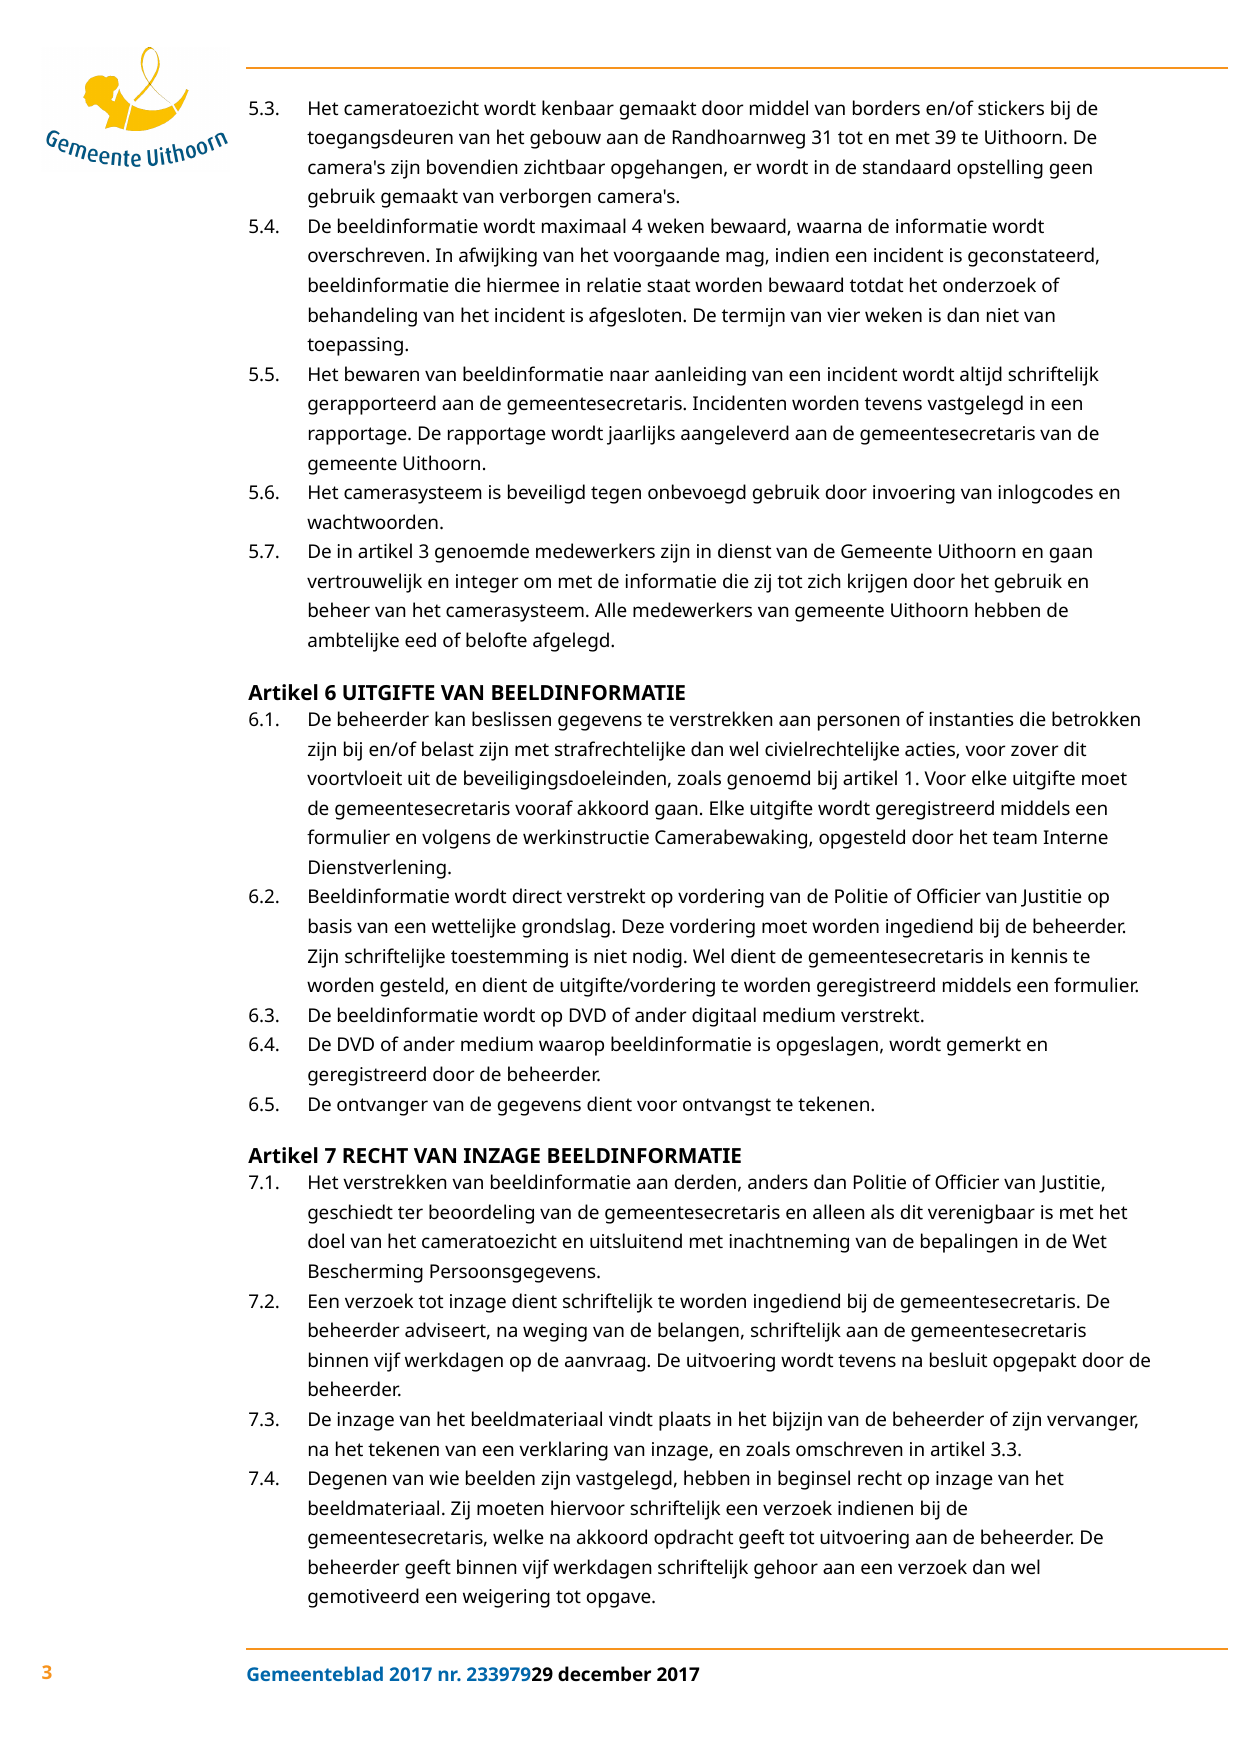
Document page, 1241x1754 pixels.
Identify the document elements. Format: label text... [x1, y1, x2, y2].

list De in artikel 3 genoemde medewerkers zijn in dienst van de Gemeente Uithoorn en gaan vertrouwelijk en integer om met de informatie die zij tot zich krijgen door het gebruik en beheer van het camerasysteem. Alle medewerkers van gemeente Uithoorn hebben de ambtelijke eed of belofte afgelegd. [248, 538, 1152, 653]
list De beeldinformatie wordt op DVD of ander digitaal medium verstrekt. [248, 1002, 1152, 1028]
text Artikel 7 RECHT VAN INZAGE BEELDINFORMATIE [248, 1141, 1152, 1169]
text Artikel 6 UITGIFTE VAN BEELDINFORMATIE [248, 678, 1152, 706]
list Het cameratoezicht wordt kenbaar gemaakt door middel van borders en/of stickers bij de toegangsdeuren van het gebouw aan de Randhoarnweg 31 tot en met 39 te Uithoorn. De camera's zijn bovendien zichtbaar opgehangen, er wordt in de standaard opstelling geen gebruik gemaakt van verborgen camera's. [248, 95, 1152, 209]
picture [41, 47, 231, 172]
list De DVD of ander medium waarop beeldinformatie is opgeslagen, wordt gemerkt en geregistreerd door de beheerder. [248, 1032, 1152, 1087]
list Het camerasysteem is beveiligd tegen onbevoegd gebruik door invoering van inlogcodes en wachtwoorden. [248, 479, 1152, 535]
list De beheerder kan beslissen gegevens te verstrekken aan personen of instanties die betrokken zijn bij en/of belast zijn met strafrechtelijke dan wel civielrechtelijke acties, voor zover dit voortvloeit uit de beveiligingsdoeleinden, zoals genoemd bij artikel 1. Voor elke uitgifte moet de gemeentesecretaris vooraf akkoord gaan. Elke uitgifte wordt geregistreerd middels een formulier en volgens de werkinstructie Camerabewaking, opgesteld door het team Interne Dienstverlening. [248, 706, 1152, 880]
list Het verstrekken van beeldinformatie aan derden, anders dan Politie of Officier van Justitie, geschiedt ter beoordeling van de gemeentesecretaris en alleen als dit verenigbaar is met het doel van het cameratoezicht en uitsluitend met inachtneming van de bepalingen in de Wet Bescherming Persoonsgegevens. [248, 1169, 1152, 1284]
list Een verzoek tot inzage dient schriftelijk te worden ingediend bij de gemeentesecretaris. De beheerder adviseert, na weging van de belangen, schriftelijk aan de gemeentesecretaris binnen vijf werkdagen op de aanvraag. De uitvoering wordt tevens na besluit opgepakt door de beheerder. [248, 1288, 1152, 1402]
list De inzage van het beeldmateriaal vindt plaats in het bijzijn van de beheerder of zijn vervanger, na het tekenen van een verklaring van inzage, en zoals omschreven in artikel 3.3. [248, 1406, 1152, 1462]
list Beeldinformatie wordt direct verstrekt op vordering van de Politie of Officier van Justitie op basis van een wettelijke grondslag. Deze vordering moet worden ingediend bij de beheerder. Zijn schriftelijke toestemming is niet nodig. Wel dient de gemeentesecretaris in kennis te worden gesteld, en dient de uitgifte/vordering te worden geregistreerd middels een formulier. [248, 884, 1152, 998]
list De ontvanger van de gegevens dient voor ontvangst te tekenen. [248, 1091, 1152, 1116]
list Het bewaren van beeldinformatie naar aanleiding van een incident wordt altijd schriftelijk gerapporteerd aan de gemeentesecretaris. Incidenten worden tevens vastgelegd in een rapportage. De rapportage wordt jaarlijks aangeleverd aan de gemeentesecretaris van de gemeente Uithoorn. [248, 361, 1152, 476]
list Degenen van wie beelden zijn vastgelegd, hebben in beginsel recht op inzage van het beeldmateriaal. Zij moeten hiervoor schriftelijk een verzoek indienen bij de gemeentesecretaris, welke na akkoord opdracht geeft tot uitvoering aan de beheerder. De beheerder geeft binnen vijf werkdagen schriftelijk gehoor aan een verzoek dan wel gemotiveerd een weigering tot opgave. [248, 1465, 1152, 1609]
list De beeldinformatie wordt maximaal 4 weken bewaard, waarna de informatie wordt overschreven. In afwijking van het voorgaande mag, indien een incident is geconstateerd, beeldinformatie die hiermee in relatie staat worden bewaard totdat het onderzoek of behandeling van het incident is afgesloten. De termijn van vier weken is dan niet van toepassing. [248, 213, 1152, 357]
